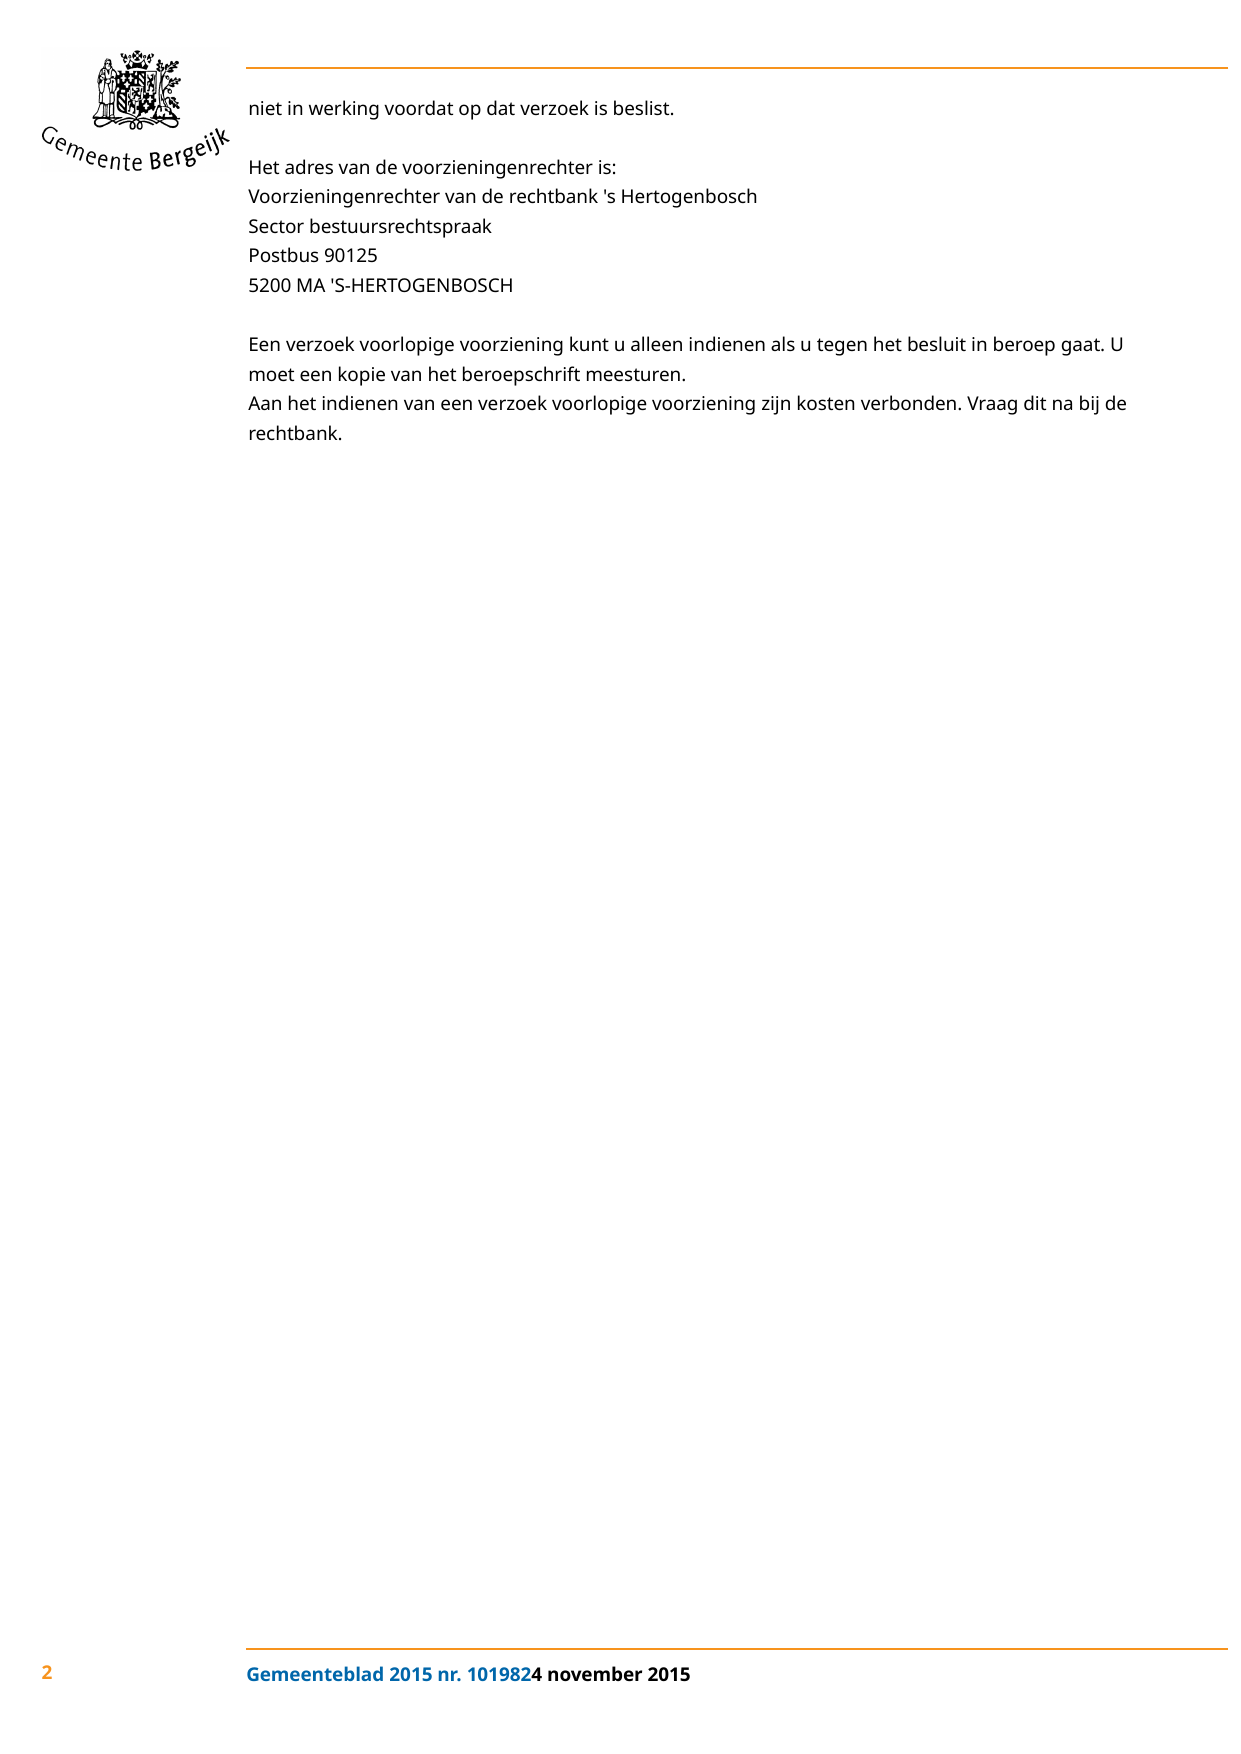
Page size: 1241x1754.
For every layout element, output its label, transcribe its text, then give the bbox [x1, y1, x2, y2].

text Voorzieningenrechter van de rechtbank 's Hertogenbosch [248, 183, 1152, 209]
text Het adres van de voorzieningenrechter is: [248, 154, 1152, 180]
text niet in werking voordat op dat verzoek is beslist. [248, 95, 1152, 121]
text Sector bestuursrechtspraak [248, 213, 1152, 239]
text 5200 MA 'S-HERTOGENBOSCH [248, 272, 1152, 298]
text Een verzoek voorlopige voorziening kunt u alleen indienen als u tegen het besluit in beroep gaat. U moet een kopie van het beroepschrift meesturen. [248, 331, 1152, 387]
text Aan het indienen van een verzoek voorlopige voorziening zijn kosten verbonden. Vraag dit na bij de rechtbank. [248, 391, 1152, 446]
text Postbus 90125 [248, 243, 1152, 268]
picture [41, 47, 231, 172]
